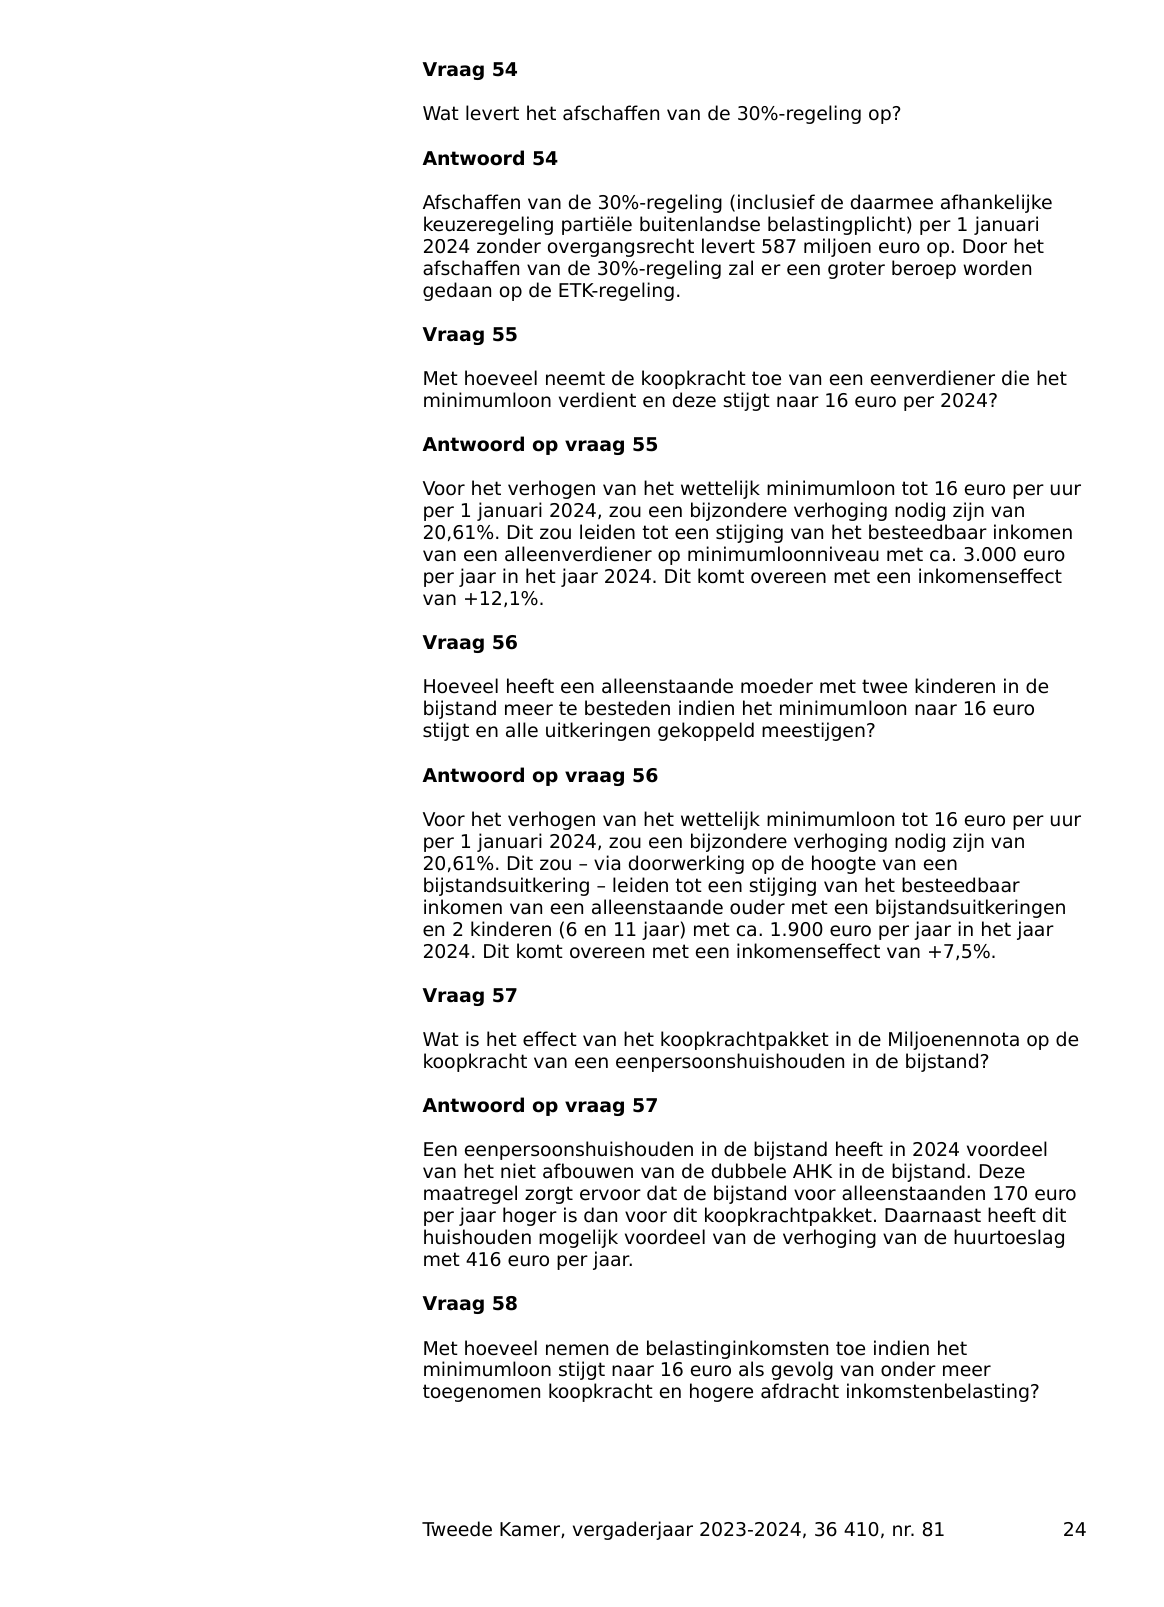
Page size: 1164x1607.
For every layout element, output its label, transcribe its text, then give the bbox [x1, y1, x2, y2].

text Een eenpersoonshuishouden in de bijstand heeft in 2024 voordeel van het niet afbouwen van de dubbele AHK in de bijstand. Deze maatregel zorgt ervoor dat de bijstand voor alleenstaanden 170 euro per jaar hoger is dan voor dit koopkrachtpakket. Daarnaast heeft dit huishouden mogelijk voordeel van de verhoging van de huurtoeslag met 416 euro per jaar. [422, 1139, 1087, 1271]
text Wat is het effect van het koopkrachtpakket in de Miljoenennota op de koopkracht van een eenpersoonshuishouden in de bijstand? [422, 1029, 1087, 1073]
text Voor het verhogen van het wettelijk minimumloon tot 16 euro per uur per 1 januari 2024, zou een bijzondere verhoging nodig zijn van 20,61%. Dit zou – via doorwerking op de hoogte van een bijstandsuitkering – leiden tot een stijging van het besteedbaar inkomen van een alleenstaande ouder met een bijstandsuitkeringen en 2 kinderen (6 en 11 jaar) met ca. 1.900 euro per jaar in het jaar 2024. Dit komt overeen met een inkomenseffect van +7,5%. [422, 809, 1087, 962]
text Hoeveel heeft een alleenstaande moeder met twee kinderen in de bijstand meer te besteden indien het minimumloon naar 16 euro stijgt en alle uitkeringen gekoppeld meestijgen? [422, 676, 1087, 742]
subtitle Antwoord op vraag 55 [422, 434, 1087, 456]
subtitle Antwoord op vraag 57 [422, 1095, 1087, 1117]
subtitle Antwoord op vraag 56 [422, 764, 1087, 786]
text Voor het verhogen van het wettelijk minimumloon tot 16 euro per uur per 1 januari 2024, zou een bijzondere verhoging nodig zijn van 20,61%. Dit zou leiden tot een stijging van het besteedbaar inkomen van een alleenverdiener op minimumloonniveau met ca. 3.000 euro per jaar in het jaar 2024. Dit komt overeen met een inkomenseffect van +12,1%. [422, 478, 1087, 610]
subtitle Vraag 55 [422, 324, 1087, 346]
text Met hoeveel neemt de koopkracht toe van een eenverdiener die het minimumloon verdient en deze stijgt naar 16 euro per 2024? [422, 368, 1087, 412]
subtitle Vraag 58 [422, 1293, 1087, 1315]
subtitle Vraag 54 [422, 59, 1087, 81]
subtitle Antwoord 54 [422, 147, 1087, 169]
text Wat levert het afschaffen van de 30%-regeling op? [422, 103, 1087, 125]
text Afschaffen van de 30%-regeling (inclusief de daarmee afhankelijke keuzeregeling partiële buitenlandse belastingplicht) per 1 januari 2024 zonder overgangsrecht levert 587 miljoen euro op. Door het afschaffen van de 30%-regeling zal er een groter beroep worden gedaan op de ETK-regeling. [422, 192, 1087, 301]
text Met hoeveel nemen de belastinginkomsten toe indien het minimumloon stijgt naar 16 euro als gevolg van onder meer toegenomen koopkracht en hogere afdracht inkomstenbelasting? [422, 1337, 1087, 1403]
subtitle Vraag 56 [422, 632, 1087, 654]
subtitle Vraag 57 [422, 985, 1087, 1007]
